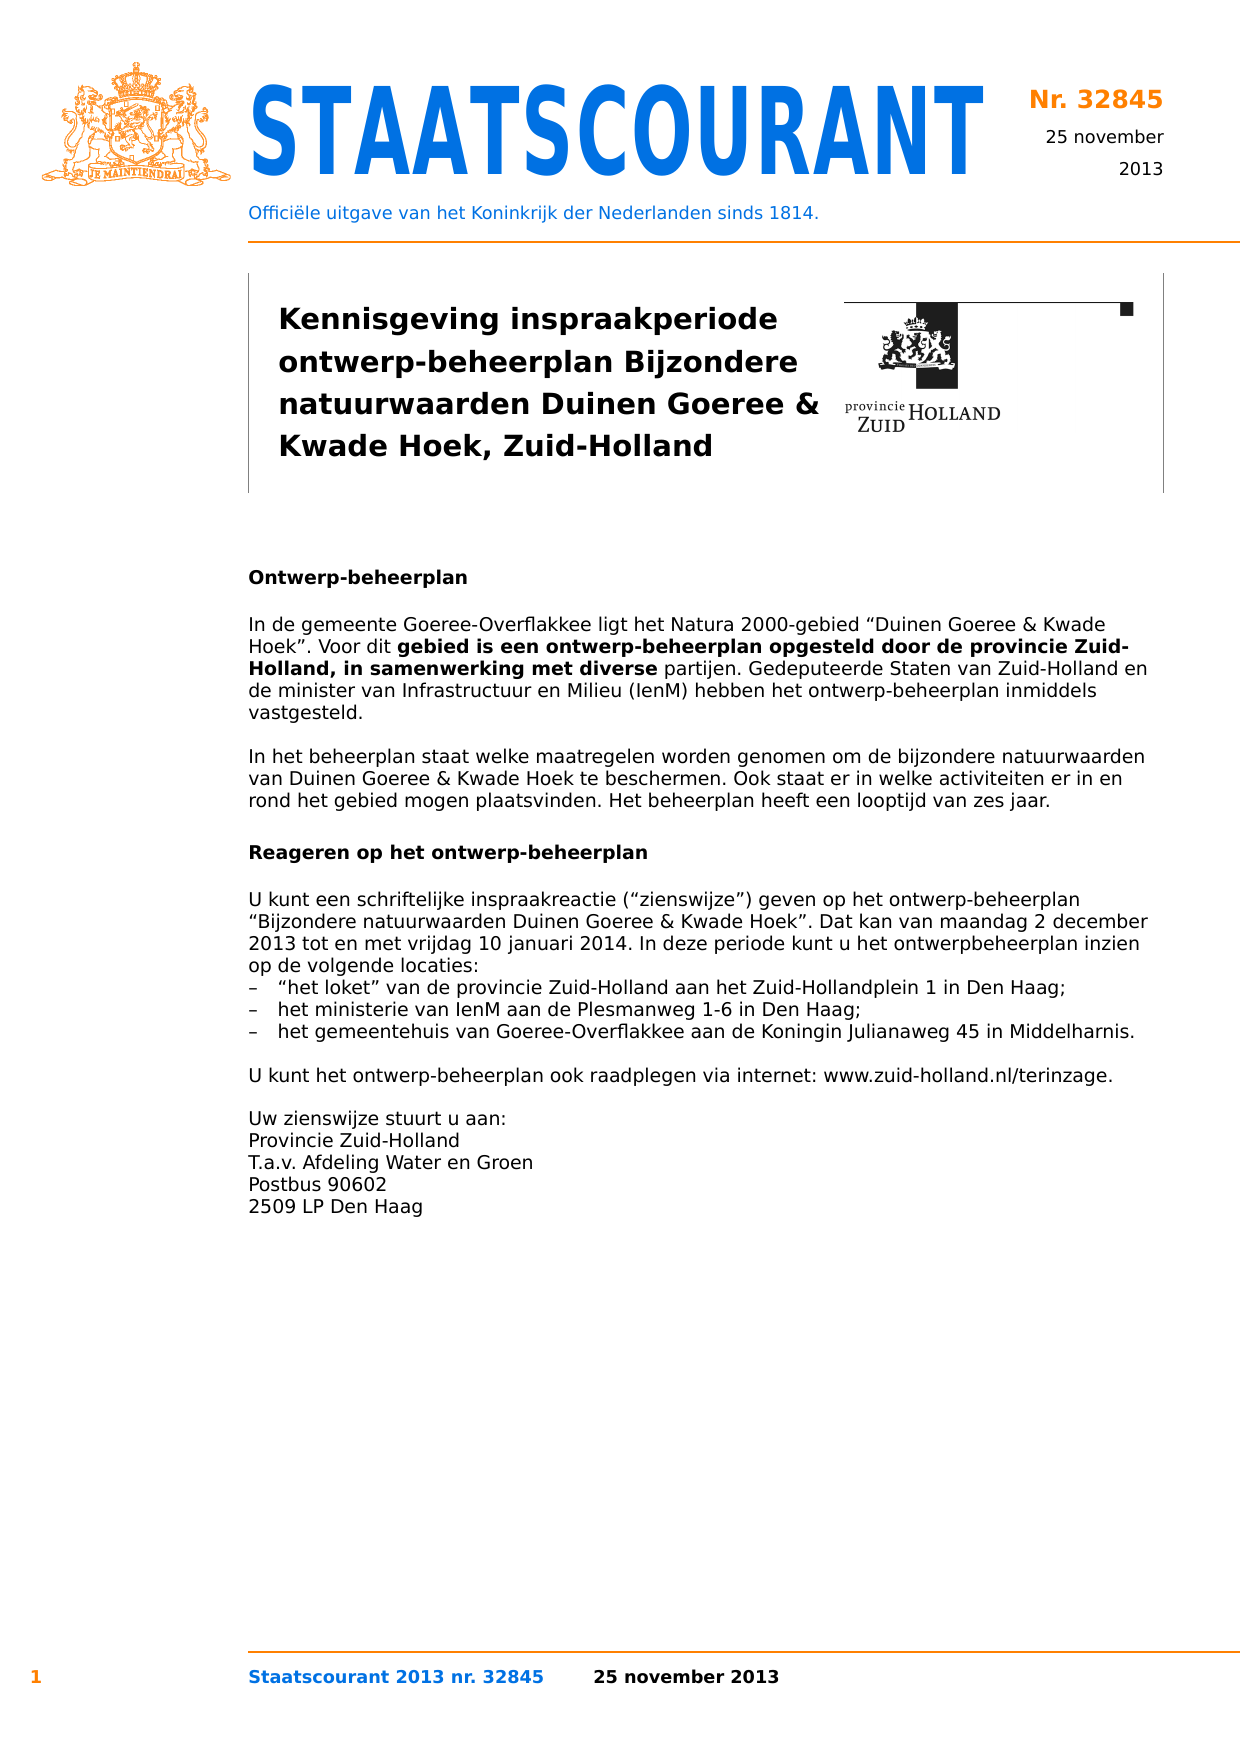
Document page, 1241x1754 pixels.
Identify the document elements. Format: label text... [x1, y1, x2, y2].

subtitle Kennisgeving inspraakperiode ontwerp-beheerplan Bijzondere natuurwaarden Duinen Goeree & Kwade Hoek, Zuid-Holland [249, 273, 1163, 493]
text T.a.v. Afdeling Water en Groen [248, 1152, 1163, 1174]
picture [41, 62, 231, 186]
text U kunt het ontwerp-beheerplan ook raadplegen via internet: www.zuid-holland.nl/terinzage. [248, 1064, 1163, 1086]
text Postbus 90602 [248, 1174, 1163, 1196]
text In het beheerplan staat welke maatregelen worden genomen om de bijzondere natuurwaarden van Duinen Goeree & Kwade Hoek te beschermen. Ook staat er in welke activiteiten er in en rond het gebied mogen plaatsvinden. Het beheerplan heeft een looptijd van zes jaar. [248, 746, 1163, 812]
text – het gemeentehuis van Goeree-Overflakkee aan de Koningin Julianaweg 45 in Middelharnis. [248, 1021, 1163, 1043]
table_cell 2013 [998, 153, 1240, 203]
text U kunt een schriftelijke inspraakreactie (“zienswijze”) geven op het ontwerp-beheerplan “Bijzondere natuurwaarden Duinen Goeree & Kwade Hoek”. Dat kan van maandag 2 december 2013 tot en met vrijdag 10 januari 2014. In deze periode kunt u het ontwerpbeheerplan inzien op de volgende locaties: [248, 889, 1163, 977]
picture [844, 302, 1134, 433]
table_cell 25 november [998, 121, 1240, 153]
subtitle Reageren op het ontwerp-beheerplan [248, 842, 1163, 864]
text – het ministerie van IenM aan de Plesmanweg 1-6 in Den Haag; [248, 999, 1163, 1021]
table_cell Officiële uitgave van het Koninkrijk der Nederlanden sinds 1814. [248, 203, 1240, 241]
subtitle Ontwerp-beheerplan [248, 567, 1163, 589]
text Provincie Zuid-Holland [248, 1130, 1163, 1152]
text In de gemeente Goeree-Overflakkee ligt het Natura 2000-gebied “Duinen Goeree & Kwade Hoek”. Voor dit gebied is een ontwerp-beheerplan opgesteld door de provincie Zuid-Holland, in samenwerking met diverse partijen. Gedeputeerde Staten van Zuid-Holland en de minister van Infrastructuur en Milieu (IenM) hebben het ontwerp-beheerplan inmiddels vastgesteld. [248, 614, 1163, 724]
table_header STAATSCOURANT [248, 62, 998, 203]
table_header [25, 62, 248, 241]
text – “het loket” van de provincie Zuid-Holland aan het Zuid-Hollandplein 1 in Den Haag; [248, 977, 1163, 999]
table_header Nr. 32845 [998, 62, 1240, 121]
text 2509 LP Den Haag [248, 1196, 1163, 1218]
text Uw zienswijze stuurt u aan: [248, 1108, 1163, 1130]
